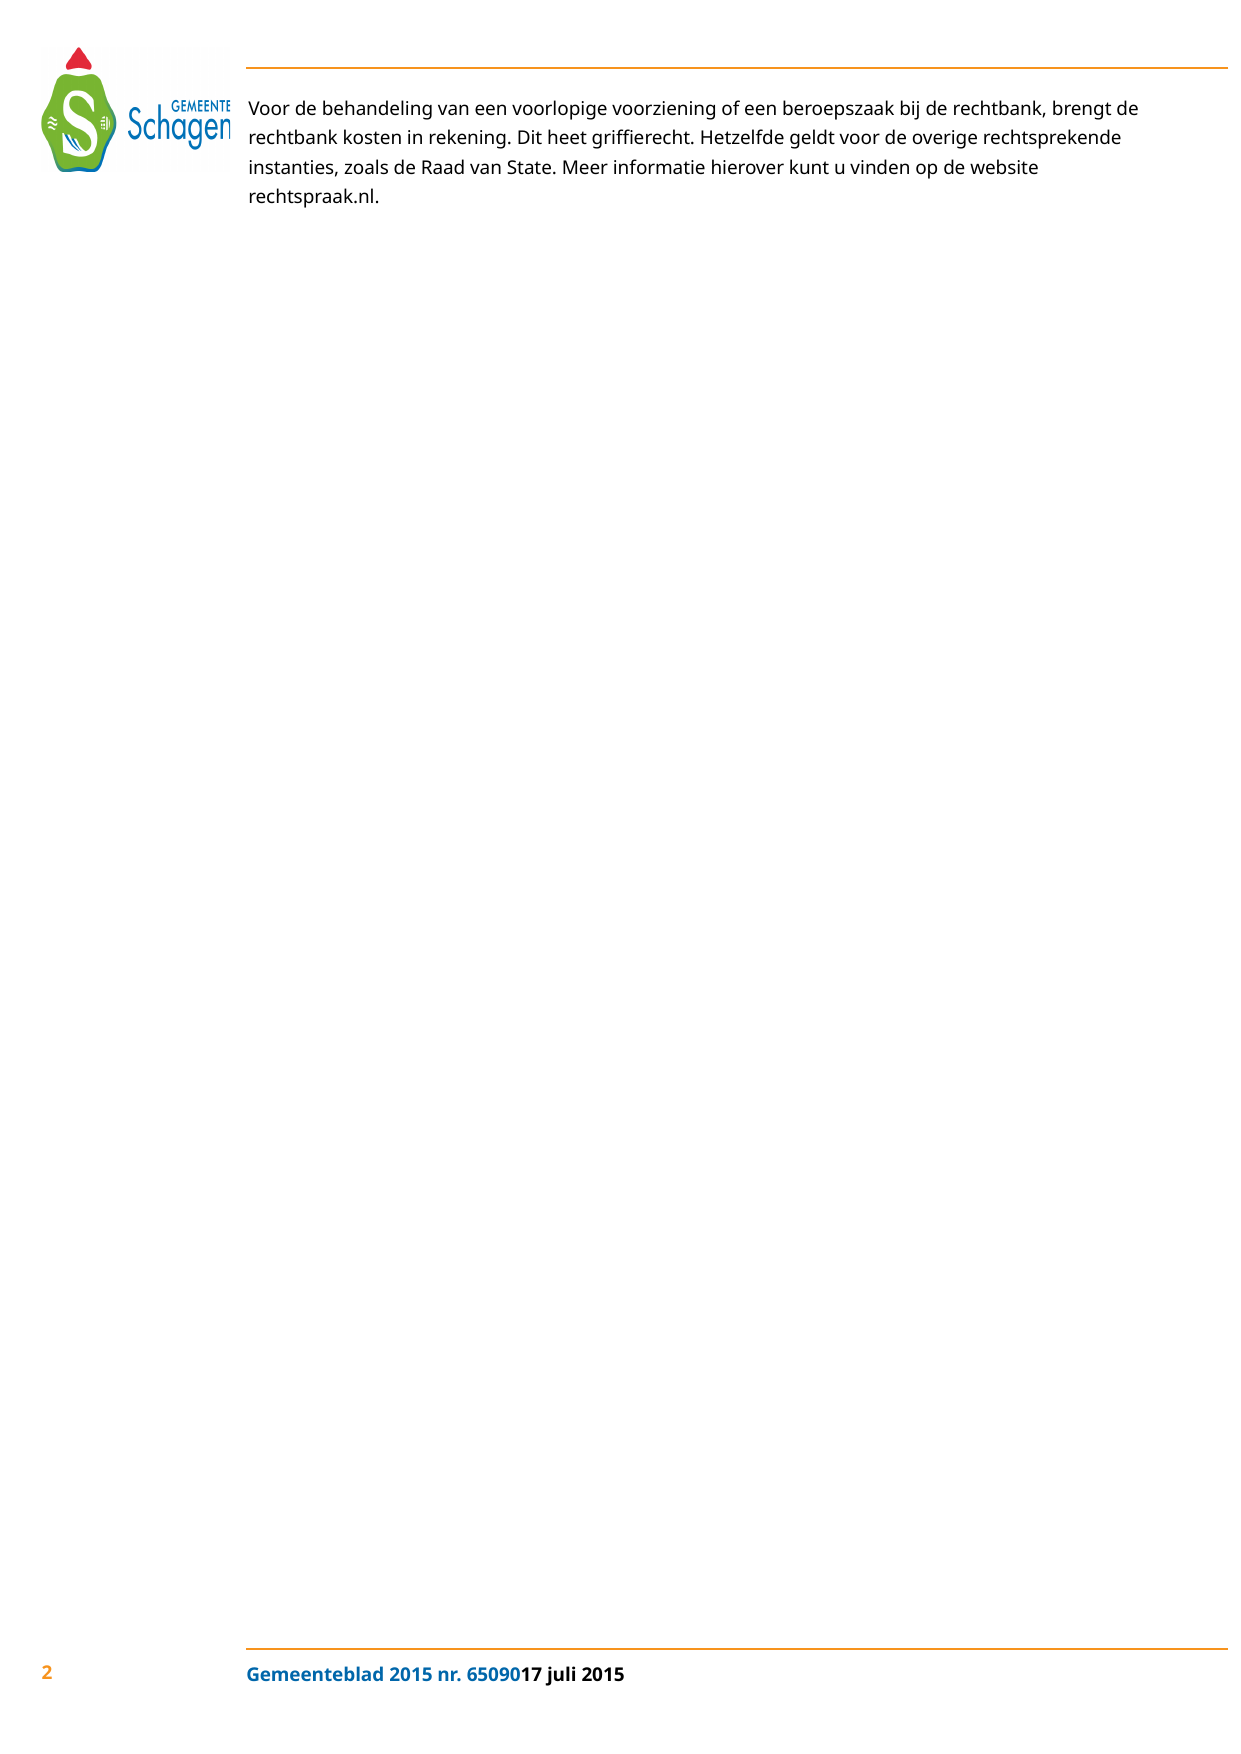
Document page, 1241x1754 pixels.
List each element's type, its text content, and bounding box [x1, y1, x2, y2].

text Voor de behandeling van een voorlopige voorziening of een beroepszaak bij de rechtbank, brengt de rechtbank kosten in rekening. Dit heet griffierecht. Hetzelfde geldt voor de overige rechtsprekende instanties, zoals de Raad van State. Meer informatie hierover kunt u vinden op de website rechtspraak.nl. [248, 95, 1152, 209]
picture [41, 47, 231, 172]
